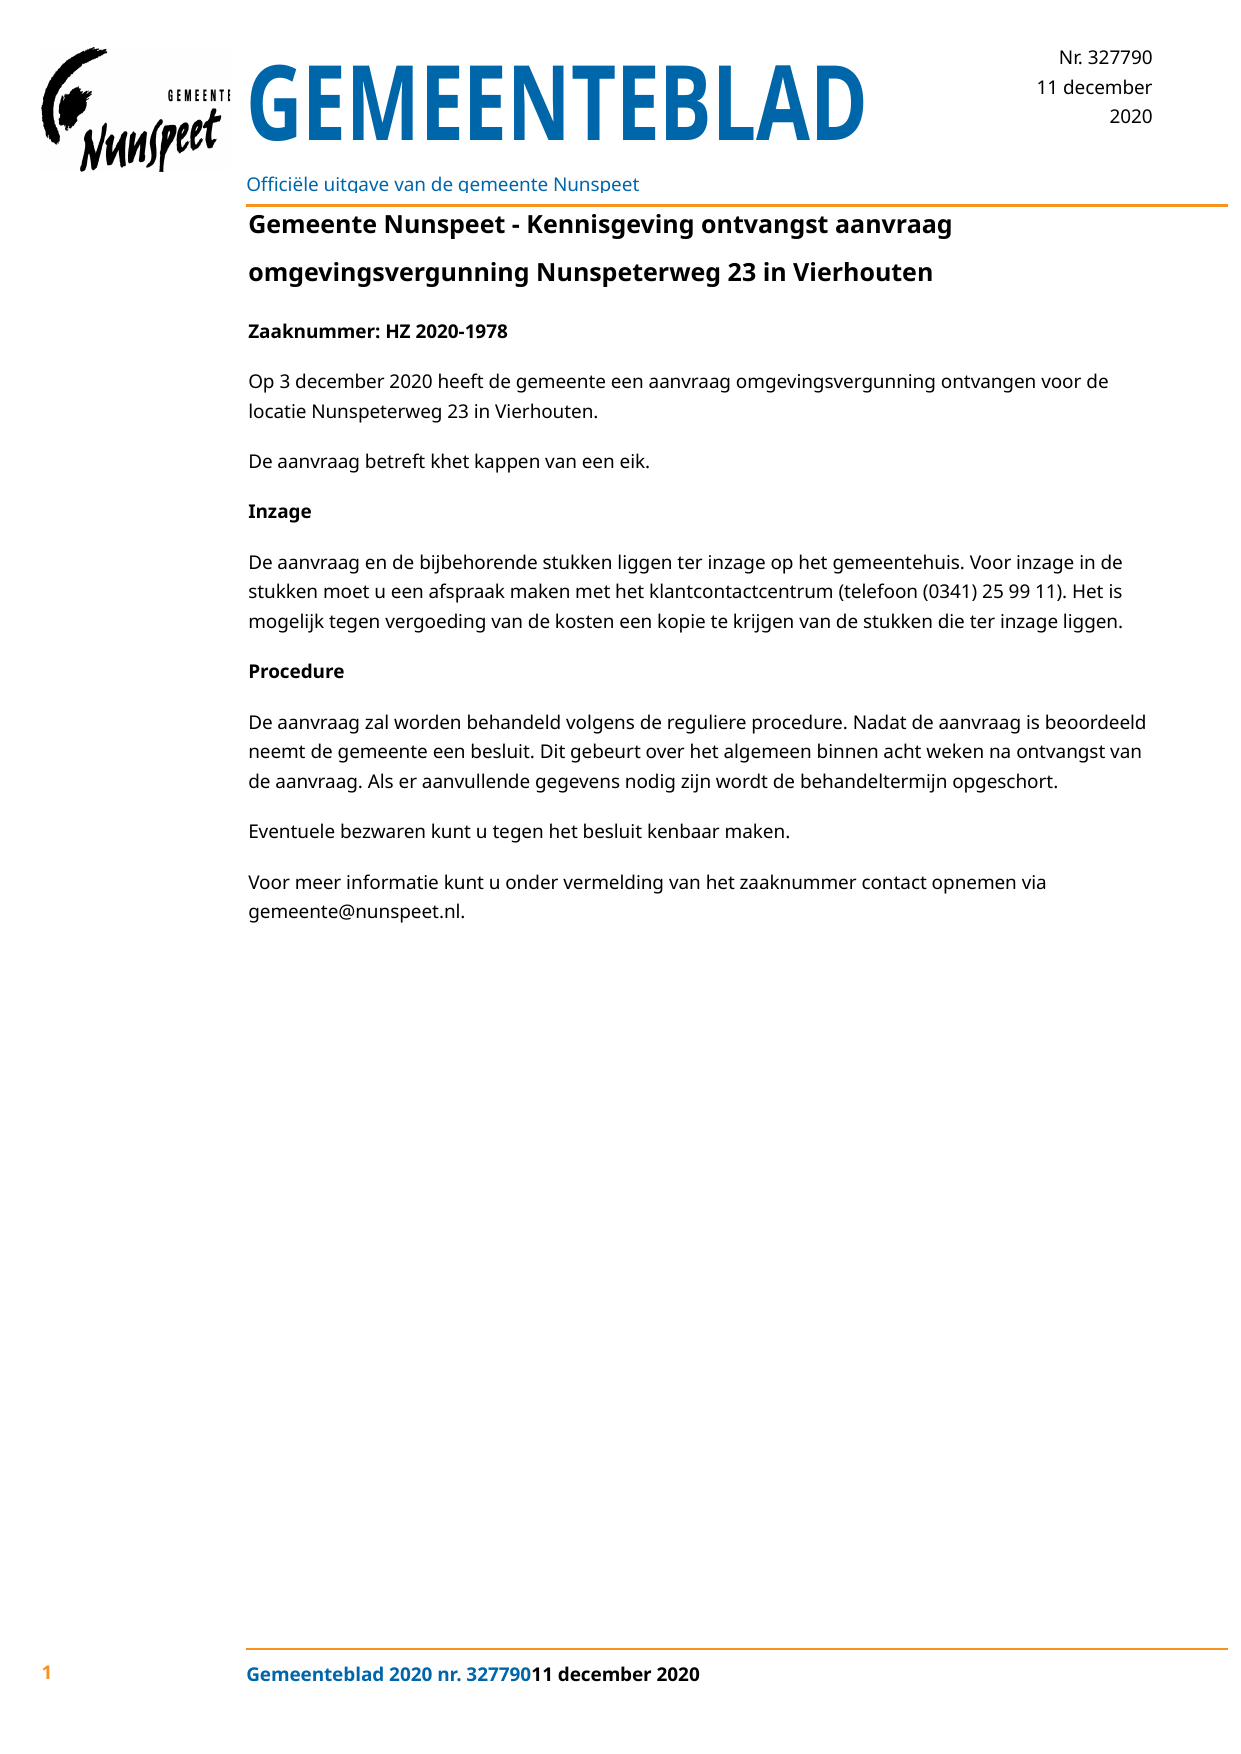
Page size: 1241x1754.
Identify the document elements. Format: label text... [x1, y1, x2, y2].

text De aanvraag zal worden behandeld volgens de reguliere procedure. Nadat de aanvraag is beoordeeld neemt de gemeente een besluit. Dit gebeurt over het algemeen binnen acht weken na ontvangst van de aanvraag. Als er aanvullende gegevens nodig zijn wordt de behandeltermijn opgeschort. [248, 709, 1152, 794]
text De aanvraag en de bijbehorende stukken liggen ter inzage op het gemeentehuis. Voor inzage in de stukken moet u een afspraak maken met het klantcontactcentrum (telefoon (0341) 25 99 11). Het is mogelijk tegen vergoeding van de kosten een kopie te krijgen van de stukken die ter inzage liggen. [248, 549, 1152, 634]
text Zaaknummer: HZ 2020-1978 [248, 318, 1152, 344]
text Op 3 december 2020 heeft de gemeente een aanvraag omgevingsvergunning ontvangen voor de locatie Nunspeterweg 23 in Vierhouten. [248, 368, 1152, 424]
text Procedure [248, 659, 1152, 684]
text Voor meer informatie kunt u onder vermelding van het zaaknummer contact opnemen via gemeente@nunspeet.nl. [248, 869, 1152, 924]
text De aanvraag betreft khet kappen van een eik. [248, 448, 1152, 474]
picture [41, 47, 231, 172]
text Eventuele bezwaren kunt u tegen het besluit kenbaar maken. [248, 819, 1152, 844]
text Gemeente Nunspeet - Kennisgeving ontvangst aanvraag omgevingsvergunning Nunspeterweg 23 in Vierhouten [248, 207, 1152, 288]
text Inzage [248, 499, 1152, 524]
